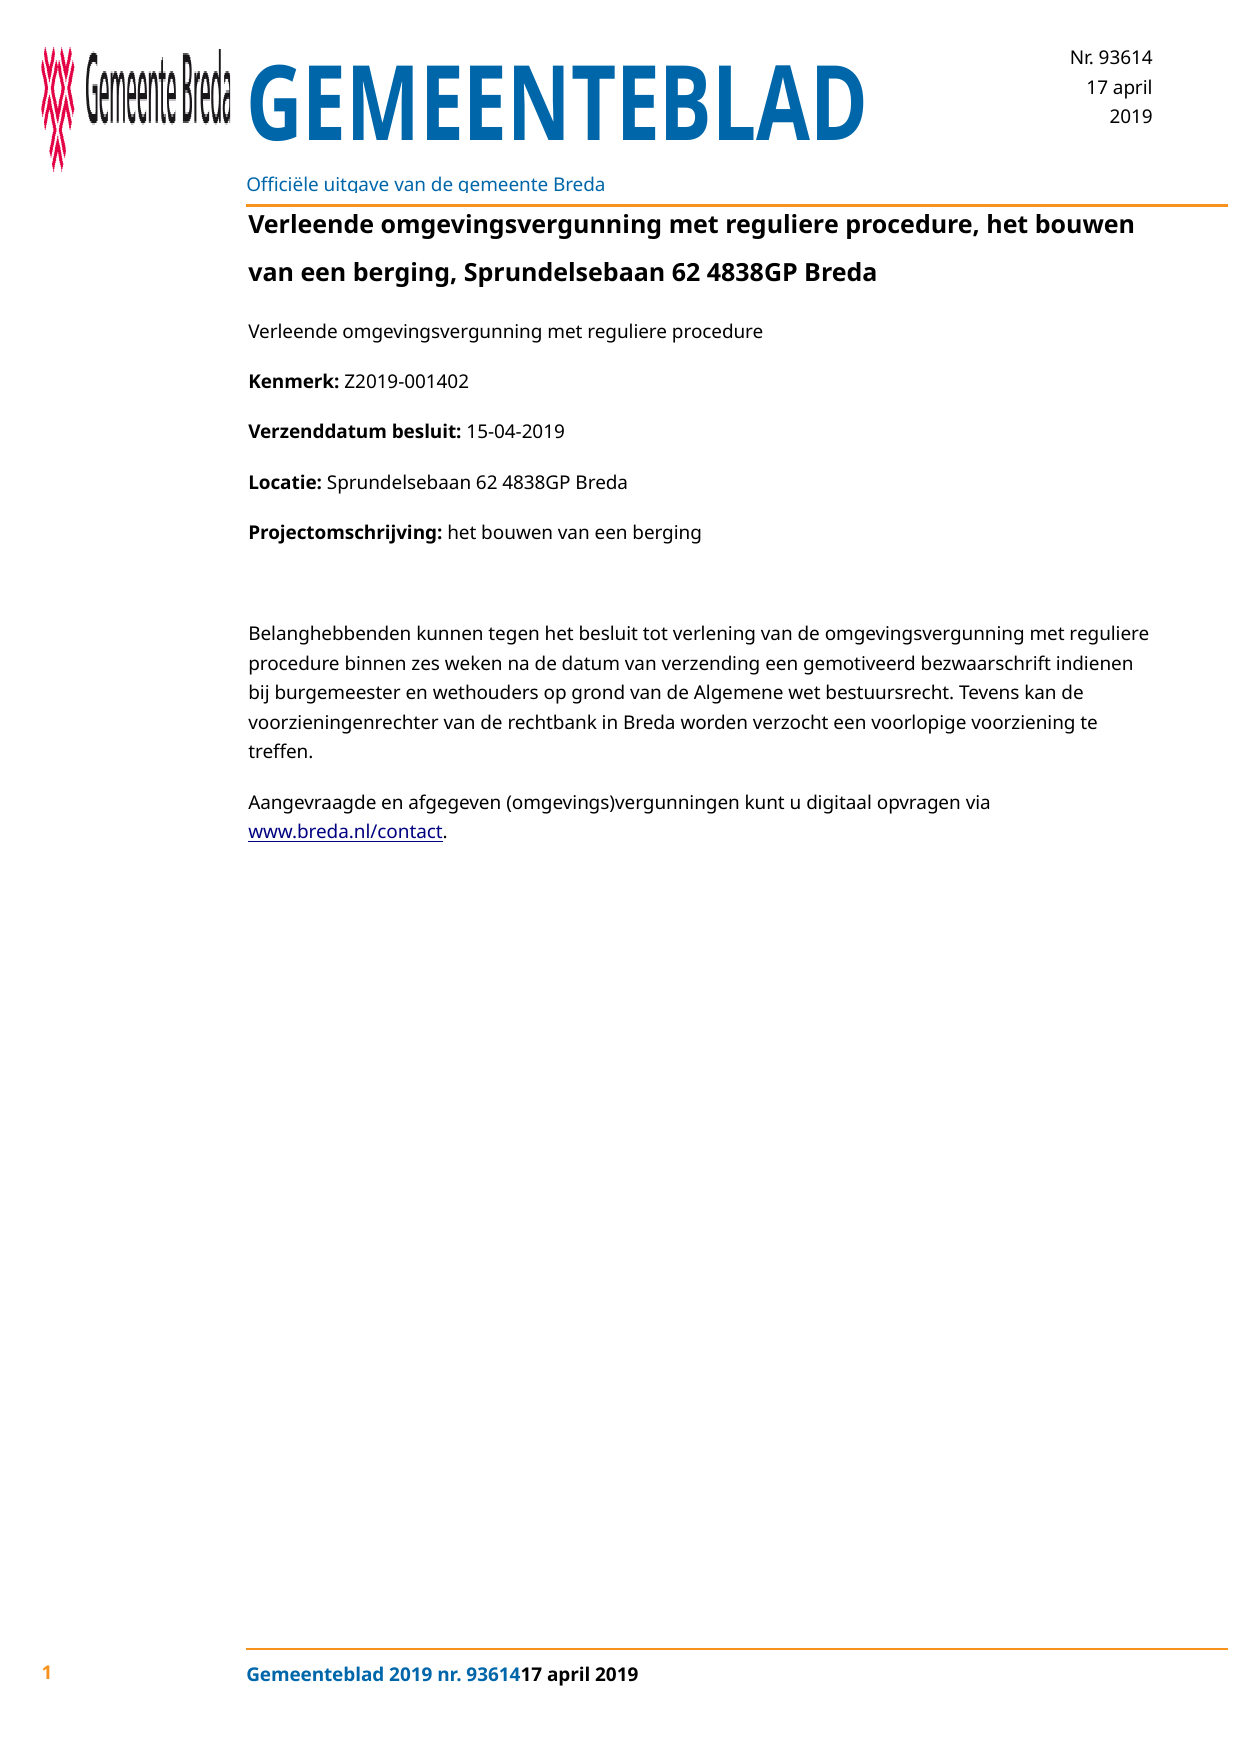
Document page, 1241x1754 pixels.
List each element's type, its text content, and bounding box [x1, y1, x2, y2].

text Kenmerk: Z2019-001402 [248, 368, 1152, 394]
text Verleende omgevingsvergunning met reguliere procedure [248, 318, 1152, 344]
text Verzenddatum besluit: 15-04-2019 [248, 419, 1152, 444]
text Belanghebbenden kunnen tegen het besluit tot verlening van de omgevingsvergunning met reguliere procedure binnen zes weken na de datum van verzending een gemotiveerd bezwaarschrift indienen bij burgemeester en wethouders op grond van de Algemene wet bestuursrecht. Tevens kan de voorzieningenrechter van de rechtbank in Breda worden verzocht een voorlopige voorziening te treffen. [248, 620, 1152, 764]
text Locatie: Sprundelsebaan 62 4838GP Breda [248, 469, 1152, 495]
text Verleende omgevingsvergunning met reguliere procedure, het bouwen van een berging, Sprundelsebaan 62 4838GP Breda [248, 207, 1152, 288]
picture [41, 47, 231, 172]
text Aangevraagde en afgegeven (omgevings)vergunningen kunt u digitaal opvragen via www.breda.nl/contact. [248, 789, 1152, 844]
text Projectomschrijving: het bouwen van een berging [248, 519, 1152, 545]
